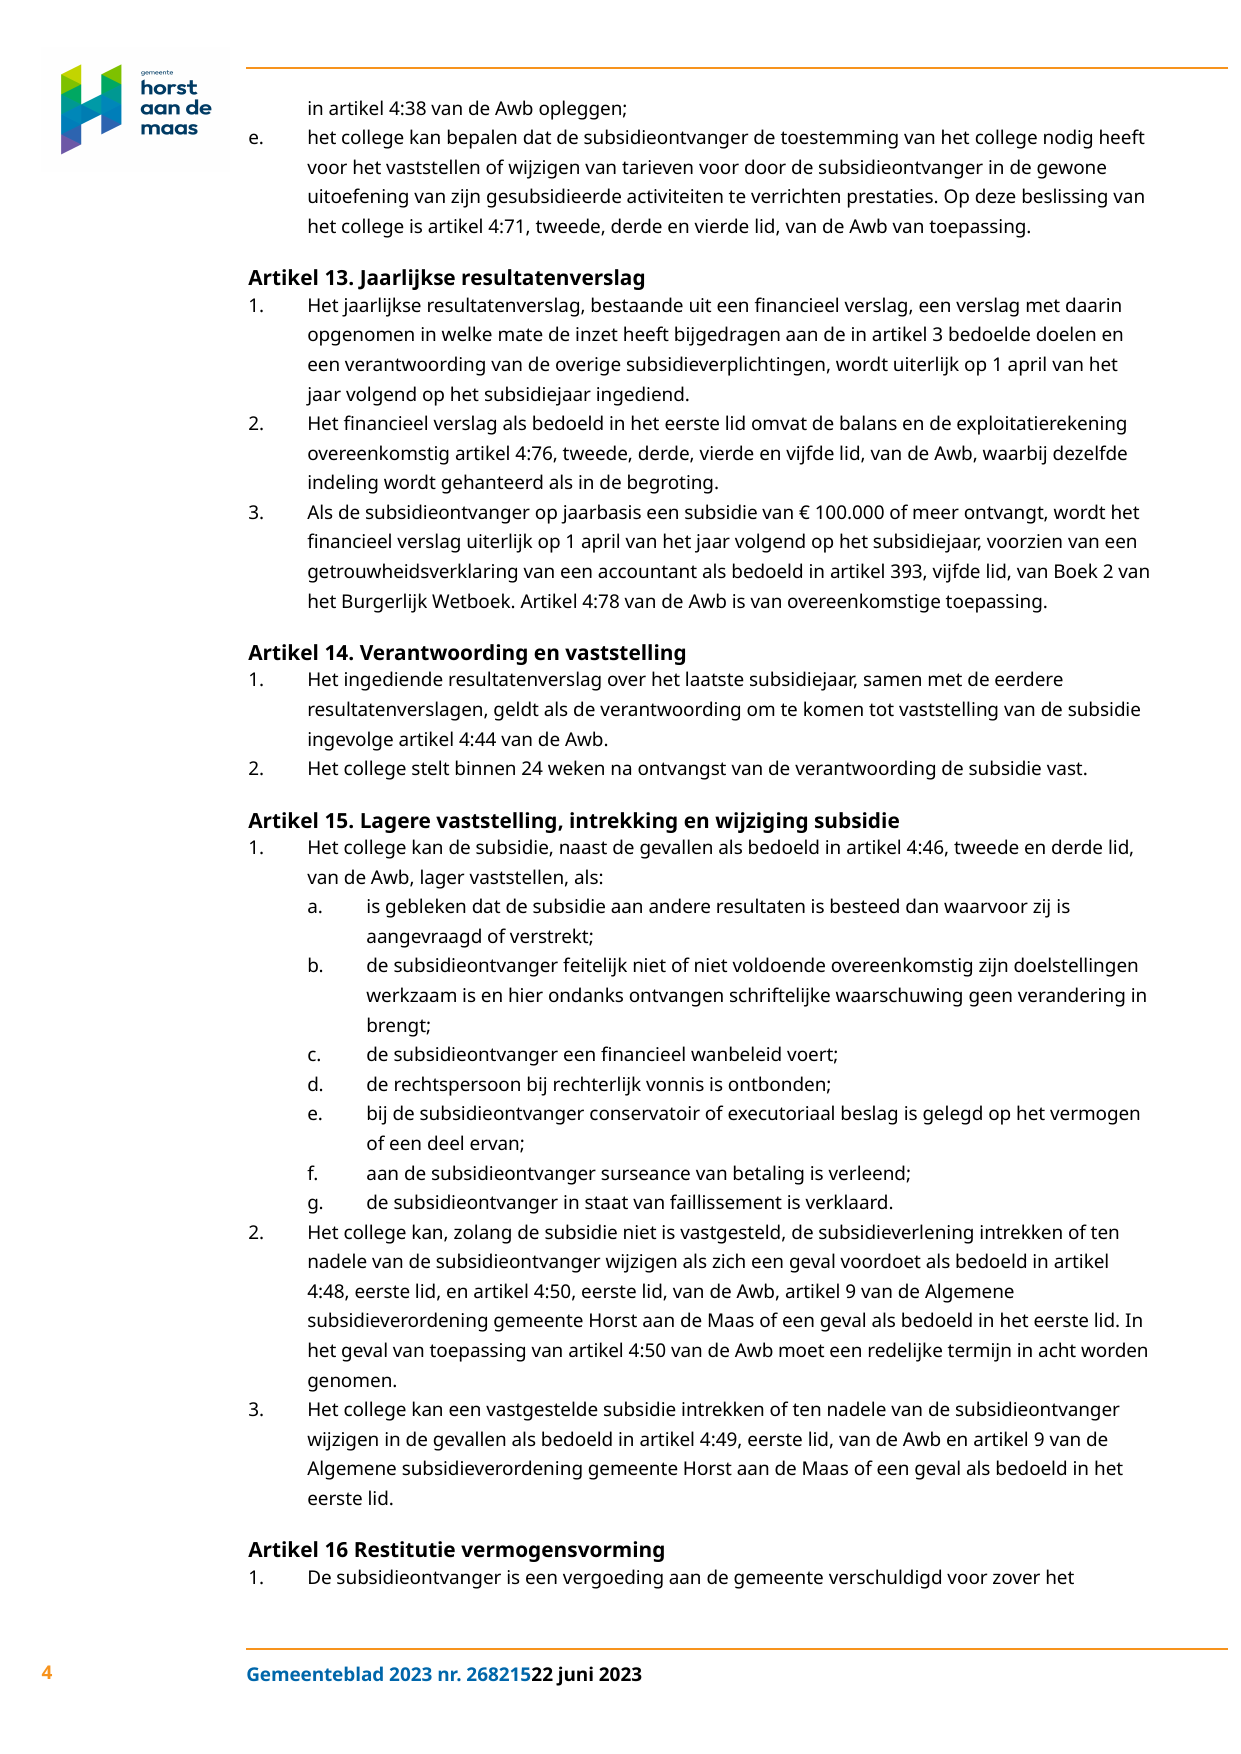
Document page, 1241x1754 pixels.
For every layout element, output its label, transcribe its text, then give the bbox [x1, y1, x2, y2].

list De subsidieontvanger is een vergoeding aan de gemeente verschuldigd voor zover het [248, 1564, 1152, 1590]
list Het financieel verslag als bedoeld in het eerste lid omvat de balans en de exploitatierekening overeenkomstig artikel 4:76, tweede, derde, vierde en vijfde lid, van de Awb, waarbij dezelfde indeling wordt gehanteerd als in de begroting. [248, 410, 1152, 495]
list de subsidieontvanger een financieel wanbeleid voert; [307, 1041, 1152, 1067]
list bij de subsidieontvanger conservatoir of executoriaal beslag is gelegd op het vermogen of een deel ervan; [307, 1101, 1152, 1156]
list Het college kan de subsidie, naast de gevallen als bedoeld in artikel 4:46, tweede en derde lid, van de Awb, lager vaststellen, als: [248, 834, 1152, 889]
text Artikel 15. Lagere vaststelling, intrekking en wijziging subsidie [248, 806, 1152, 834]
text Artikel 13. Jaarlijkse resultatenverslag [248, 263, 1152, 292]
list Het ingediende resultatenverslag over het laatste subsidiejaar, samen met de eerdere resultatenverslagen, geldt als de verantwoording om te komen tot vaststelling van de subsidie ingevolge artikel 4:44 van de Awb. [248, 667, 1152, 752]
list in artikel 4:38 van de Awb opleggen; [248, 95, 1152, 121]
list Als de subsidieontvanger op jaarbasis een subsidie van € 100.000 of meer ontvangt, wordt het financieel verslag uiterlijk op 1 april van het jaar volgend op het subsidiejaar, voorzien van een getrouwheidsverklaring van een accountant als bedoeld in artikel 393, vijfde lid, van Boek 2 van het Burgerlijk Wetboek. Artikel 4:78 van de Awb is van overeenkomstige toepassing. [248, 499, 1152, 613]
text Artikel 16 Restitutie vermogensvorming [248, 1536, 1152, 1564]
list de subsidieontvanger in staat van faillissement is verklaard. [307, 1189, 1152, 1215]
list de subsidieontvanger feitelijk niet of niet voldoende overeenkomstig zijn doelstellingen werkzaam is en hier ondanks ontvangen schriftelijke waarschuwing geen verandering in brengt; [307, 953, 1152, 1037]
list Het college kan, zolang de subsidie niet is vastgesteld, de subsidieverlening intrekken of ten nadele van de subsidieontvanger wijzigen als zich een geval voordoet als bedoeld in artikel 4:48, eerste lid, en artikel 4:50, eerste lid, van de Awb, artikel 9 van de Algemene subsidieverordening gemeente Horst aan de Maas of een geval als bedoeld in het eerste lid. In het geval van toepassing van artikel 4:50 van de Awb moet een redelijke termijn in acht worden genomen. [248, 1219, 1152, 1392]
list is gebleken dat de subsidie aan andere resultaten is besteed dan waarvoor zij is aangevraagd of verstrekt; [307, 893, 1152, 949]
text Artikel 14. Verantwoording en vaststelling [248, 638, 1152, 667]
list de rechtspersoon bij rechterlijk vonnis is ontbonden; [307, 1071, 1152, 1097]
picture [41, 47, 231, 172]
list aan de subsidieontvanger surseance van betaling is verleend; [307, 1160, 1152, 1185]
list Het college kan een vastgestelde subsidie intrekken of ten nadele van de subsidieontvanger wijzigen in de gevallen als bedoeld in artikel 4:49, eerste lid, van de Awb en artikel 9 van de Algemene subsidieverordening gemeente Horst aan de Maas of een geval als bedoeld in het eerste lid. [248, 1396, 1152, 1511]
list Het college stelt binnen 24 weken na ontvangst van de verantwoording de subsidie vast. [248, 755, 1152, 781]
list Het jaarlijkse resultatenverslag, bestaande uit een financieel verslag, een verslag met daarin opgenomen in welke mate de inzet heeft bijgedragen aan de in artikel 3 bedoelde doelen en een verantwoording van de overige subsidieverplichtingen, wordt uiterlijk op 1 april van het jaar volgend op het subsidiejaar ingediend. [248, 292, 1152, 406]
list het college kan bepalen dat de subsidieontvanger de toestemming van het college nodig heeft voor het vaststellen of wijzigen van tarieven voor door de subsidieontvanger in de gewone uitoefening van zijn gesubsidieerde activiteiten te verrichten prestaties. Op deze beslissing van het college is artikel 4:71, tweede, derde en vierde lid, van de Awb van toepassing. [248, 124, 1152, 239]
